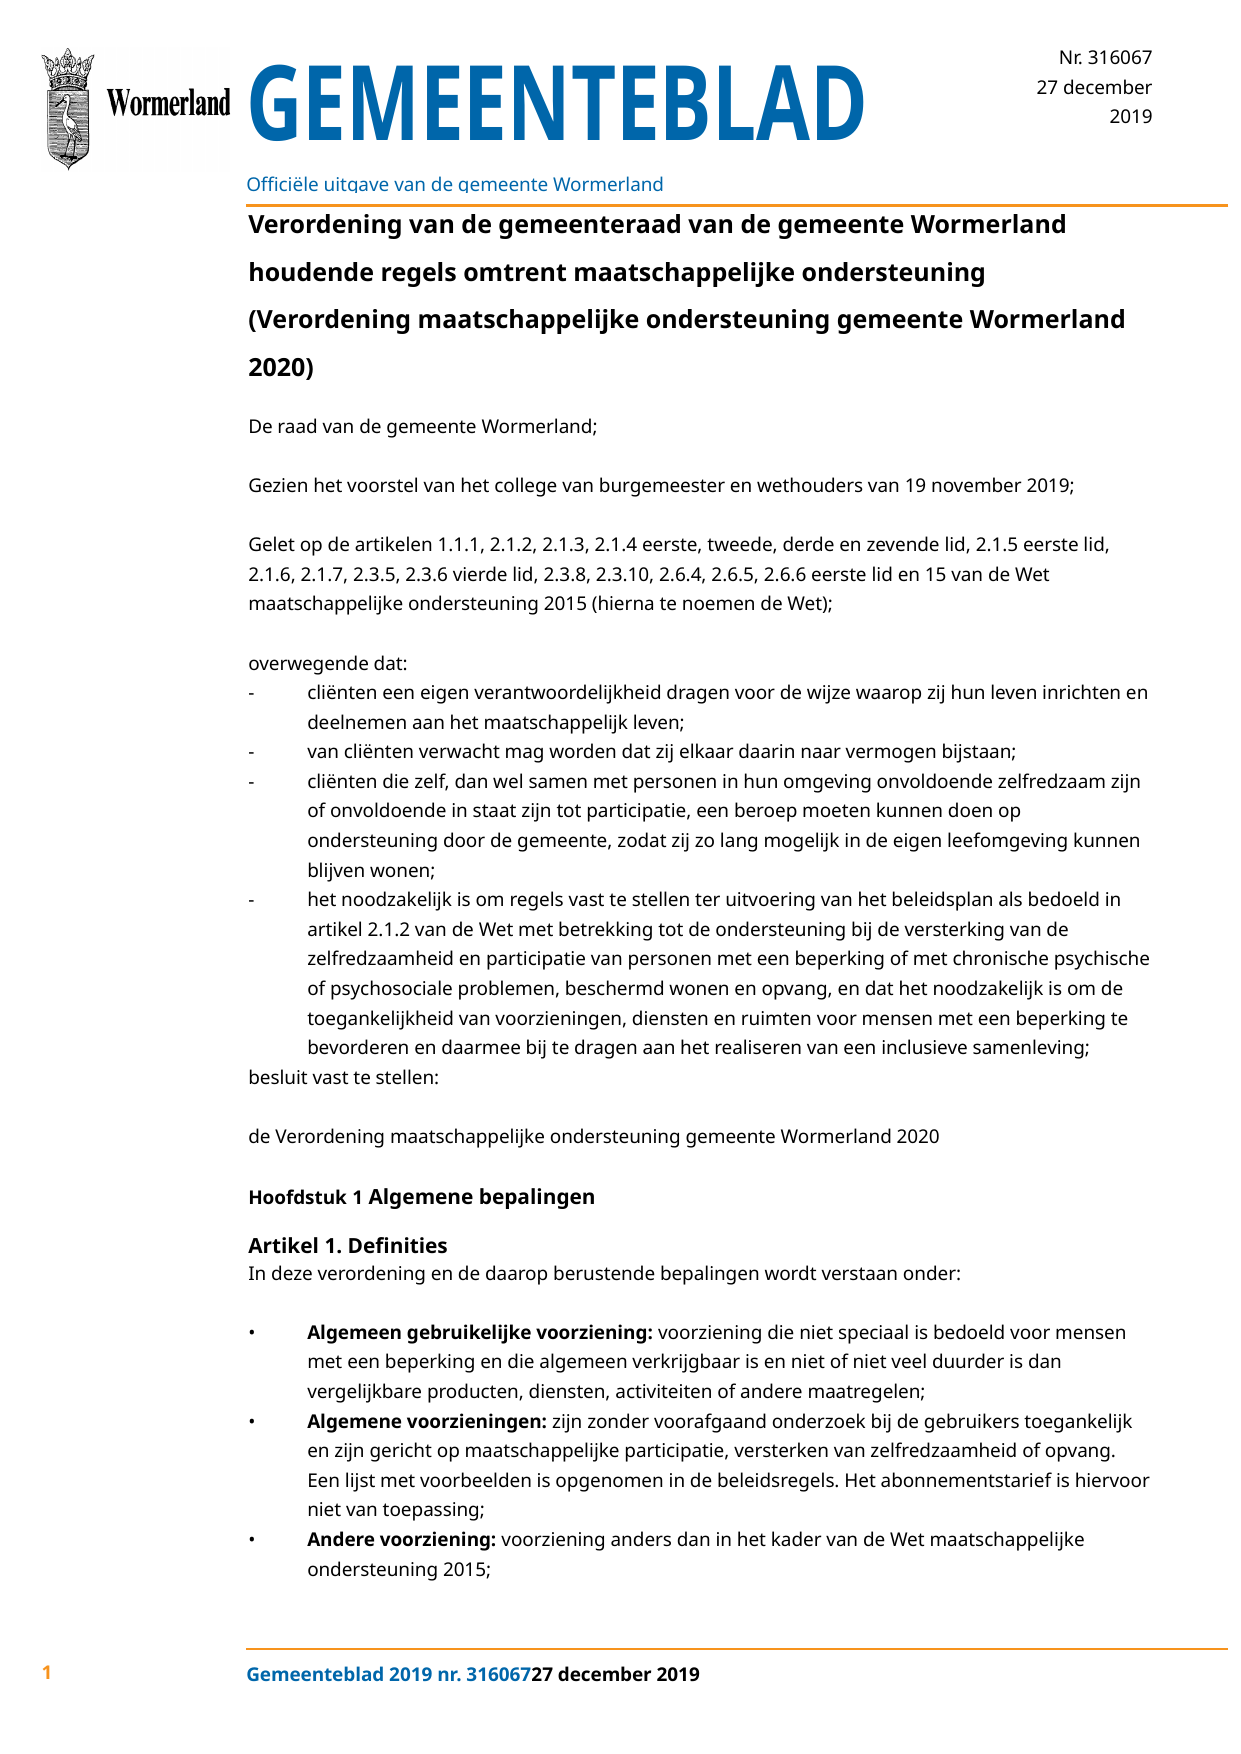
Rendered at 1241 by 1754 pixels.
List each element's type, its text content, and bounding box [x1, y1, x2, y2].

list het noodzakelijk is om regels vast te stellen ter uitvoering van het beleidsplan als bedoeld in artikel 2.1.2 van de Wet met betrekking tot de ondersteuning bij de versterking van de zelfredzaamheid en participatie van personen met een beperking of met chronische psychische of psychosociale problemen, beschermd wonen en opvang, en dat het noodzakelijk is om de toegankelijkheid van voorzieningen, diensten en ruimten voor mensen met een beperking te bevorderen en daarmee bij te dragen aan het realiseren van een inclusieve samenleving; [248, 886, 1152, 1060]
list Algemene voorzieningen: zijn zonder voorafgaand onderzoek bij de gebruikers toegankelijk en zijn gericht op maatschappelijke participatie, versterken van zelfredzaamheid of opvang. Een lijst met voorbeelden is opgenomen in de beleidsregels. Het abonnementstarief is hiervoor niet van toepassing; [248, 1408, 1152, 1522]
list Algemeen gebruikelijke voorziening: voorziening die niet speciaal is bedoeld voor mensen met een beperking en die algemeen verkrijgbaar is en niet of niet veel duurder is dan vergelijkbare producten, diensten, activiteiten of andere maatregelen; [248, 1319, 1152, 1404]
text In deze verordening en de daarop berustende bepalingen wordt verstaan onder: [248, 1260, 1152, 1286]
text besluit vast te stellen: [248, 1064, 1152, 1090]
text overwegende dat: [248, 650, 1152, 676]
picture [41, 47, 231, 172]
text Gezien het voorstel van het college van burgemeester en wethouders van 19 november 2019; [248, 472, 1152, 498]
text Verordening van de gemeenteraad van de gemeente Wormerland houdende regels omtrent maatschappelijke ondersteuning (Verordening maatschappelijke ondersteuning gemeente Wormerland 2020) [248, 207, 1152, 384]
list Andere voorziening: voorziening anders dan in het kader van de Wet maatschappelijke ondersteuning 2015; [248, 1526, 1152, 1582]
text Artikel 1. Definities [248, 1232, 1152, 1260]
list cliënten een eigen verantwoordelijkheid dragen voor de wijze waarop zij hun leven inrichten en deelnemen aan het maatschappelijk leven; [248, 679, 1152, 735]
list van cliënten verwacht mag worden dat zij elkaar daarin naar vermogen bijstaan; [248, 738, 1152, 764]
list cliënten die zelf, dan wel samen met personen in hun omgeving onvoldoende zelfredzaam zijn of onvoldoende in staat zijn tot participatie, een beroep moeten kunnen doen op ondersteuning door de gemeente, zodat zij zo lang mogelijk in de eigen leefomgeving kunnen blijven wonen; [248, 768, 1152, 883]
text de Verordening maatschappelijke ondersteuning gemeente Wormerland 2020 [248, 1123, 1152, 1149]
text Gelet op de artikelen 1.1.1, 2.1.2, 2.1.3, 2.1.4 eerste, tweede, derde en zevende lid, 2.1.5 eerste lid, 2.1.6, 2.1.7, 2.3.5, 2.3.6 vierde lid, 2.3.8, 2.3.10, 2.6.4, 2.6.5, 2.6.6 eerste lid en 15 van de Wet maatschappelijke ondersteuning 2015 (hierna te noemen de Wet); [248, 531, 1152, 616]
text Hoofdstuk 1 Algemene bepalingen [248, 1182, 1152, 1211]
text De raad van de gemeente Wormerland; [248, 413, 1152, 439]
